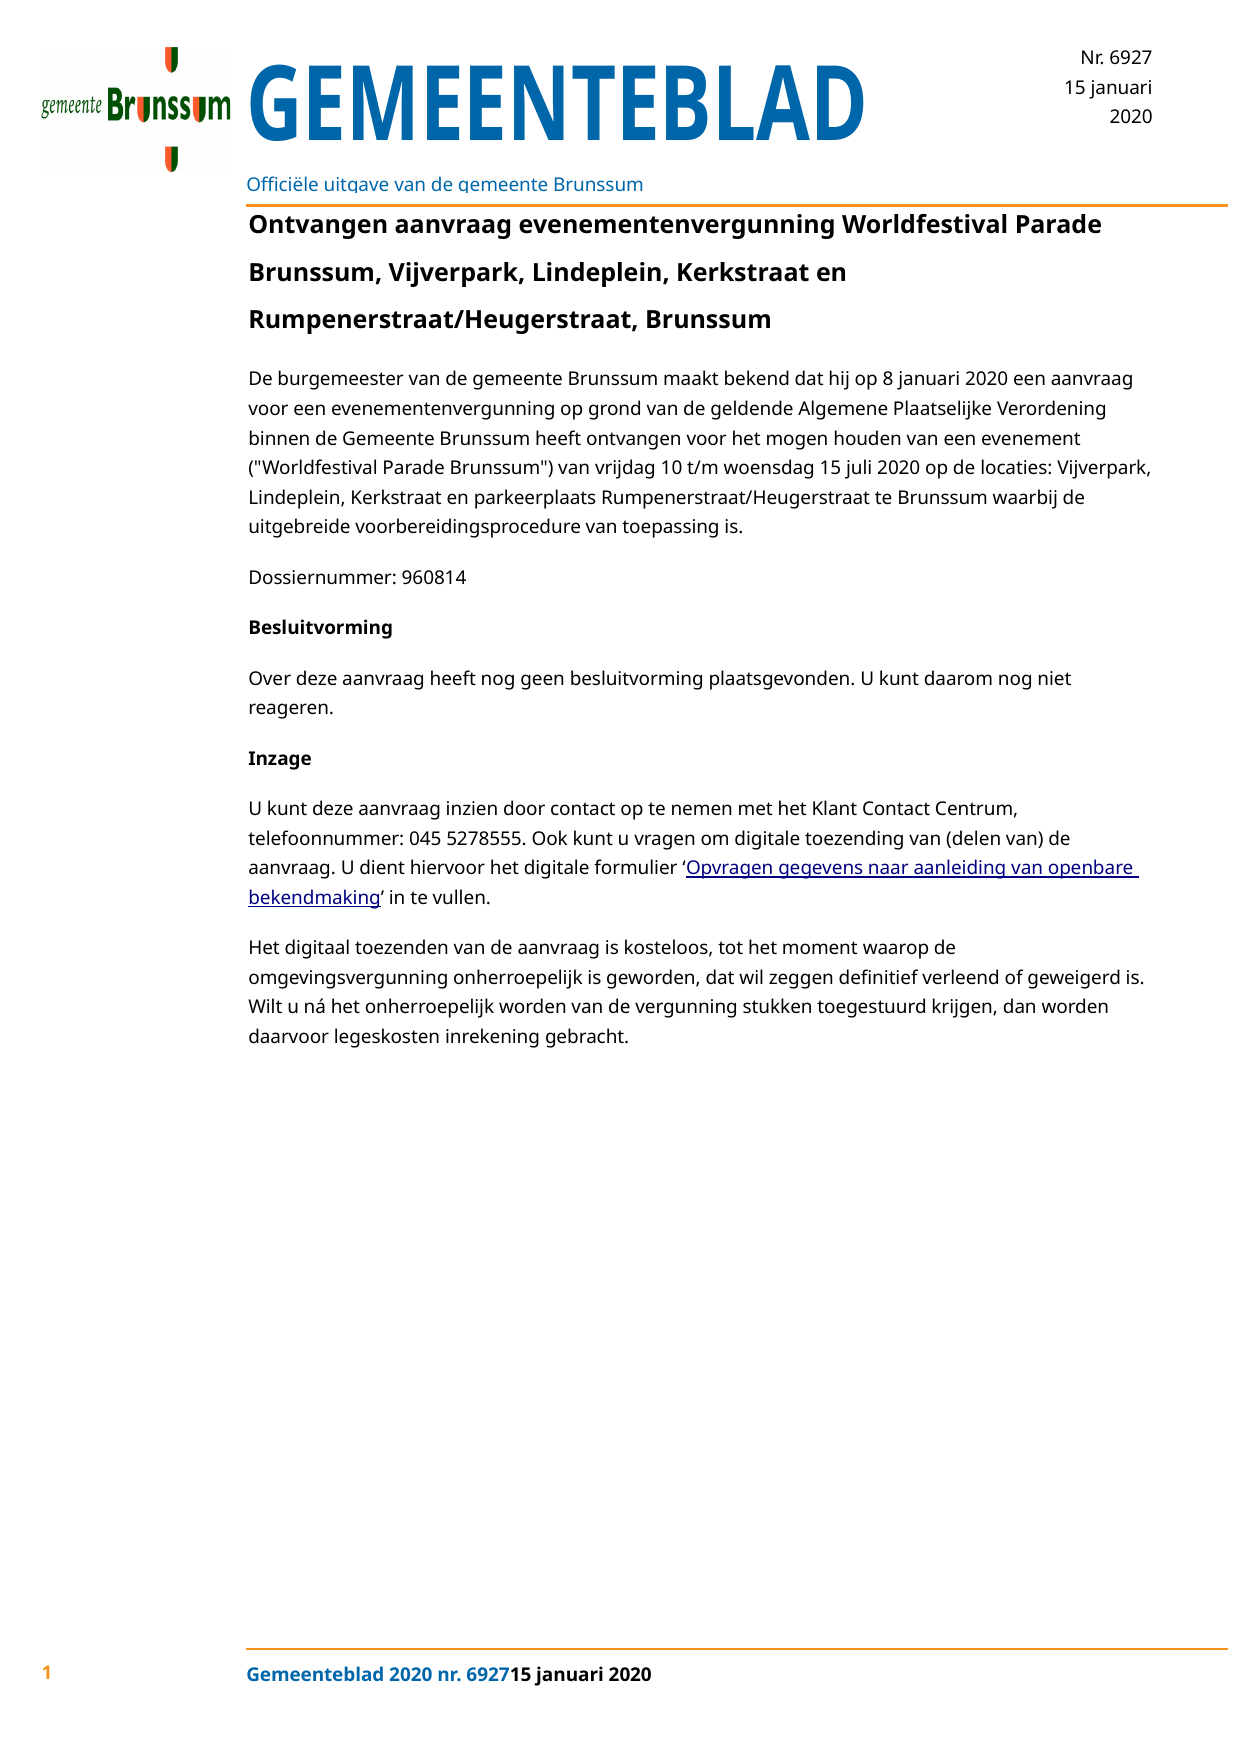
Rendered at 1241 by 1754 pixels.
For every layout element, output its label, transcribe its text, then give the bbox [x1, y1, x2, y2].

text Over deze aanvraag heeft nog geen besluitvorming plaatsgevonden. U kunt daarom nog niet reageren. [248, 665, 1152, 720]
text Ontvangen aanvraag evenementenvergunning Worldfestival Parade Brunssum, Vijverpark, Lindeplein, Kerkstraat en Rumpenerstraat/Heugerstraat, Brunssum [248, 207, 1152, 336]
text Het digitaal toezenden van de aanvraag is kosteloos, tot het moment waarop de omgevingsvergunning onherroepelijk is geworden, dat wil zeggen definitief verleend of geweigerd is. Wilt u ná het onherroepelijk worden van de vergunning stukken toegestuurd krijgen, dan worden daarvoor legeskosten inrekening gebracht. [248, 934, 1152, 1049]
text Dossiernummer: 960814 [248, 564, 1152, 589]
text Besluitvorming [248, 614, 1152, 640]
text U kunt deze aanvraag inzien door contact op te nemen met het Klant Contact Centrum, telefoonnummer: 045 5278555. Ook kunt u vragen om digitale toezending van (delen van) de aanvraag. U dient hiervoor het digitale formulier ‘Opvragen gegevens naar aanleiding van openbare bekendmaking’ in te vullen. [248, 795, 1152, 909]
text De burgemeester van de gemeente Brunssum maakt bekend dat hij op 8 januari 2020 een aanvraag voor een evenementenvergunning op grond van de geldende Algemene Plaatselijke Verordening binnen de Gemeente Brunssum heeft ontvangen voor het mogen houden van een evenement ("Worldfestival Parade Brunssum") van vrijdag 10 t/m woensdag 15 juli 2020 op de locaties: Vijverpark, Lindeplein, Kerkstraat en parkeerplaats Rumpenerstraat/Heugerstraat te Brunssum waarbij de uitgebreide voorbereidingsprocedure van toepassing is. [248, 366, 1152, 539]
text Inzage [248, 745, 1152, 770]
picture [41, 47, 231, 172]
